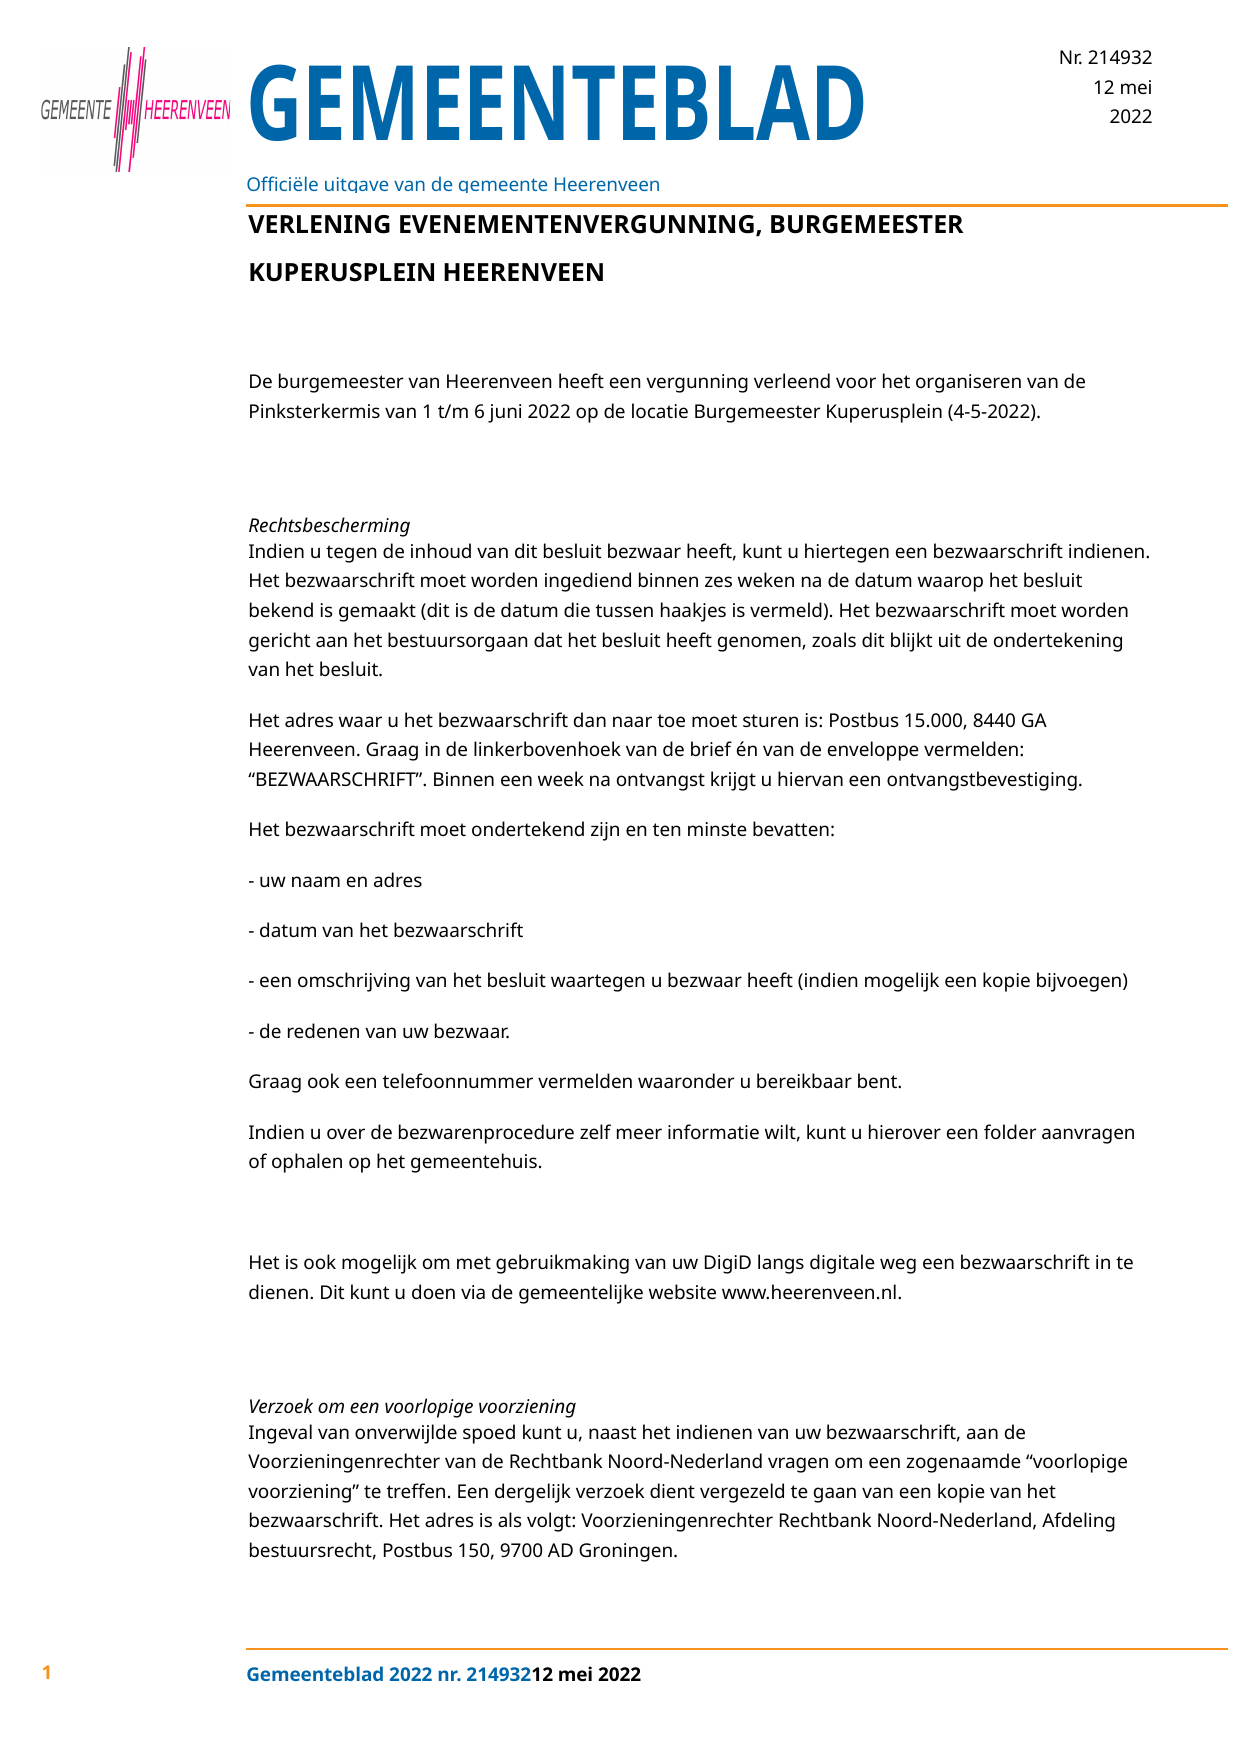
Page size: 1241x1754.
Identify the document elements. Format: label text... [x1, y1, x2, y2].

text Het bezwaarschrift moet ondertekend zijn en ten minste bevatten: [248, 816, 1152, 842]
text Rechtsbescherming [248, 512, 1152, 538]
picture [41, 47, 231, 172]
text - uw naam en adres [248, 867, 1152, 892]
text Indien u over de bezwarenprocedure zelf meer informatie wilt, kunt u hierover een folder aanvragen of ophalen op het gemeentehuis. [248, 1119, 1152, 1174]
text Indien u tegen de inhoud van dit besluit bezwaar heeft, kunt u hiertegen een bezwaarschrift indienen. Het bezwaarschrift moet worden ingediend binnen zes weken na de datum waarop het besluit bekend is gemaakt (dit is de datum die tussen haakjes is vermeld). Het bezwaarschrift moet worden gericht aan het bestuursorgaan dat het besluit heeft genomen, zoals dit blijkt uit de ondertekening van het besluit. [248, 538, 1152, 682]
text Het adres waar u het bezwaarschrift dan naar toe moet sturen is: Postbus 15.000, 8440 GA Heerenveen. Graag in de linkerbovenhoek van de brief én van de enveloppe vermelden: “BEZWAARSCHRIFT”. Binnen een week na ontvangst krijgt u hiervan een ontvangstbevestiging. [248, 707, 1152, 792]
text - de redenen van uw bezwaar. [248, 1018, 1152, 1044]
text - datum van het bezwaarschrift [248, 917, 1152, 943]
text - een omschrijving van het besluit waartegen u bezwaar heeft (indien mogelijk een kopie bijvoegen) [248, 968, 1152, 993]
text Graag ook een telefoonnummer vermelden waaronder u bereikbaar bent. [248, 1068, 1152, 1094]
text Het is ook mogelijk om met gebruikmaking van uw DigiD langs digitale weg een bezwaarschrift in te dienen. Dit kunt u doen via de gemeentelijke website www.heerenveen.nl. [248, 1249, 1152, 1304]
text VERLENING EVENEMENTENVERGUNNING, BURGEMEESTER KUPERUSPLEIN HEERENVEEN [248, 207, 1152, 288]
text Ingeval van onverwijlde spoed kunt u, naast het indienen van uw bezwaarschrift, aan de Voorzieningenrechter van de Rechtbank Noord-Nederland vragen om een zogenaamde “voorlopige voorziening” te treffen. Een dergelijk verzoek dient vergezeld te gaan van een kopie van het bezwaarschrift. Het adres is als volgt: Voorzieningenrechter Rechtbank Noord-Nederland, Afdeling bestuursrecht, Postbus 150, 9700 AD Groningen. [248, 1419, 1152, 1563]
text Verzoek om een voorlopige voorziening [248, 1393, 1152, 1419]
text De burgemeester van Heerenveen heeft een vergunning verleend voor het organiseren van de Pinksterkermis van 1 t/m 6 juni 2022 op de locatie Burgemeester Kuperusplein (4-5-2022). [248, 368, 1152, 424]
